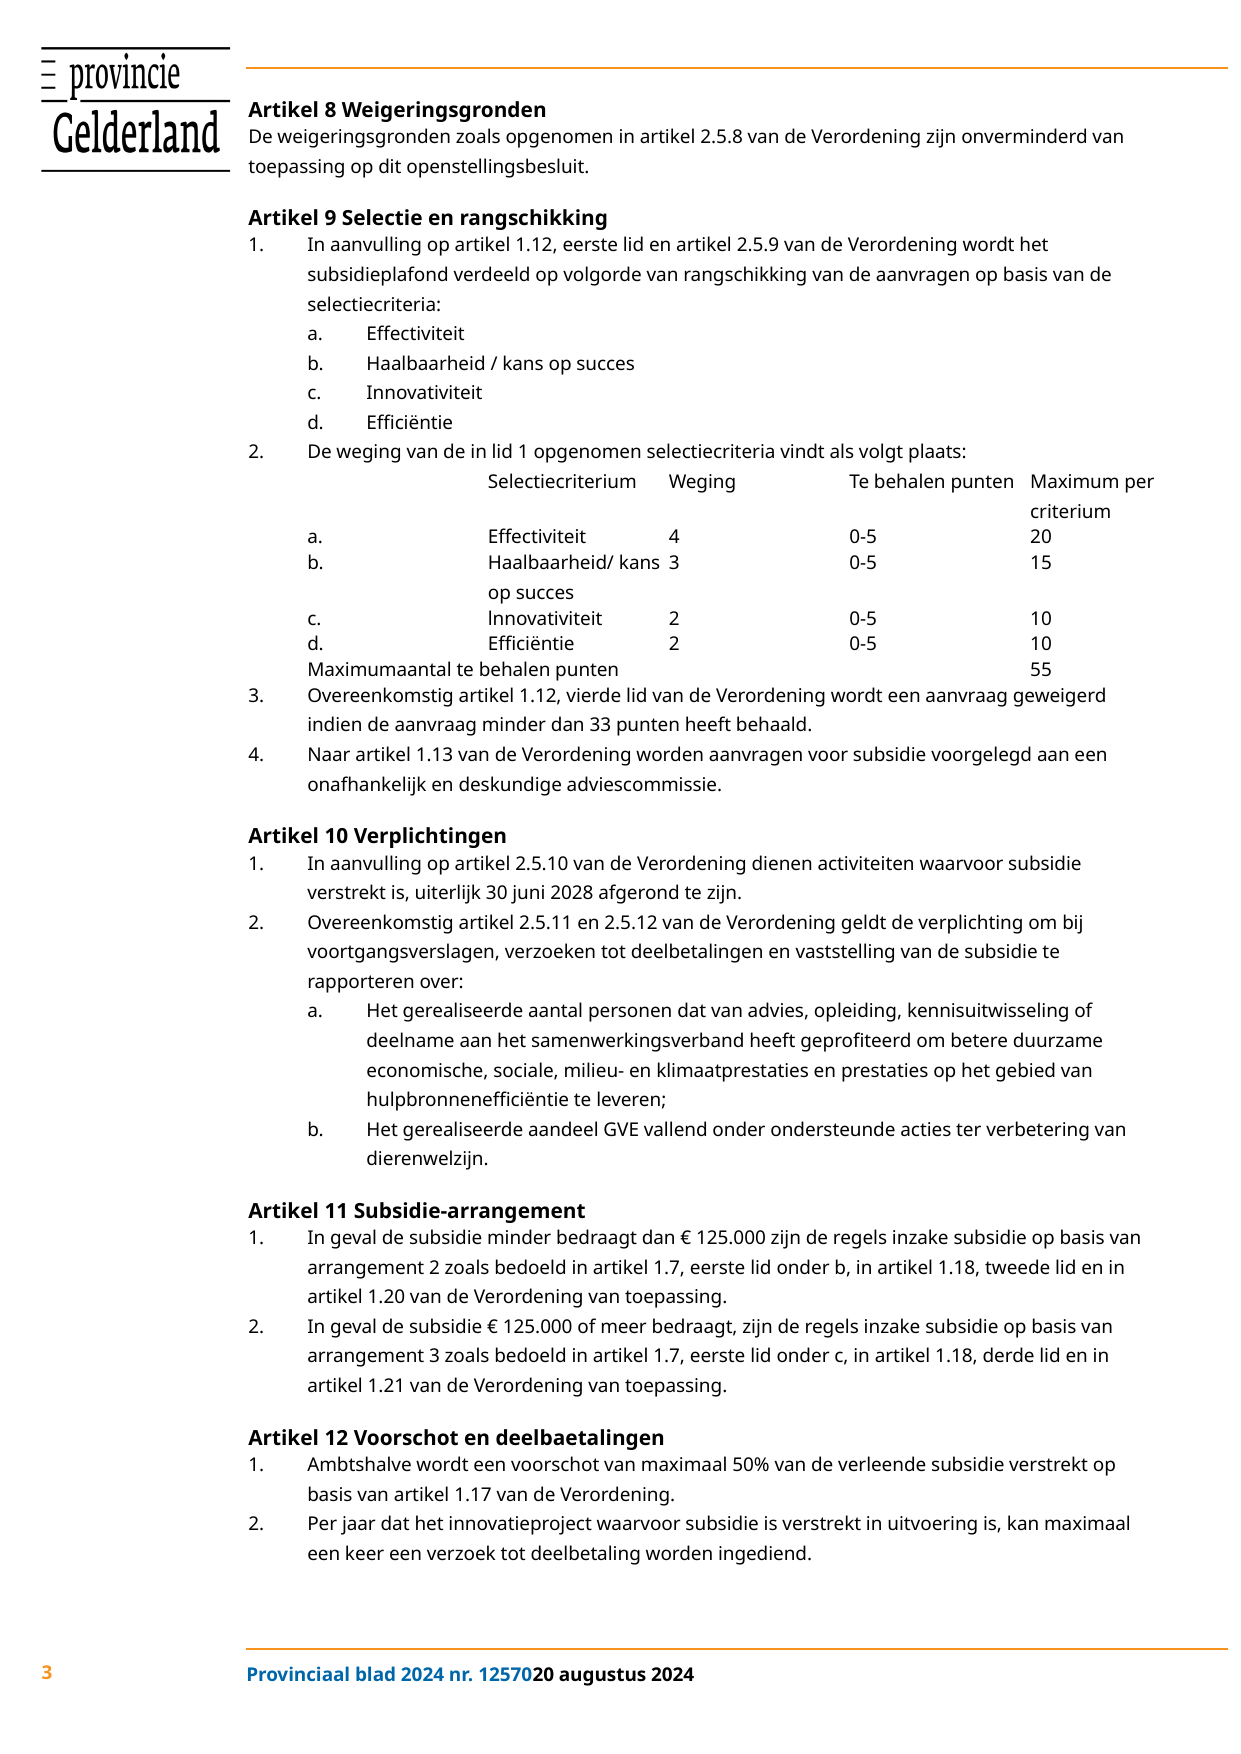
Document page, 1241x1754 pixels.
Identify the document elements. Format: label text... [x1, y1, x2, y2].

table_header Maximum per criterium [1030, 469, 1211, 524]
text Artikel 11 Subsidie-arrangement [248, 1196, 1152, 1224]
list Het gerealiseerde aantal personen dat van advies, opleiding, kennisuitwisseling of deelname aan het samenwerkingsverband heeft geprofiteerd om betere duurzame economische, sociale, milieu- en klimaatprestaties en prestaties op het gebied van hulpbronnenefficiëntie te leveren; [307, 998, 1152, 1112]
table_cell 0-5 [849, 605, 1030, 631]
picture [41, 47, 231, 172]
text De weigeringsgronden zoals opgenomen in artikel 2.5.8 van de Verordening zijn onverminderd van toepassing op dit openstellingsbesluit. [248, 123, 1152, 178]
table_cell Efficiëntie [488, 631, 668, 656]
table_header [307, 469, 488, 524]
table_cell Maximumaantal te behalen punten [307, 656, 1030, 682]
table_header Selectiecriterium [488, 469, 668, 524]
list In geval de subsidie minder bedraagt dan € 125.000 zijn de regels inzake subsidie op basis van arrangement 2 zoals bedoeld in artikel 1.7, eerste lid onder b, in artikel 1.18, tweede lid en in artikel 1.20 van de Verordening van toepassing. [248, 1224, 1152, 1309]
table_cell 55 [1030, 656, 1211, 682]
table_cell Haalbaarheid/ kans op succes [488, 550, 668, 605]
table_cell 15 [1030, 550, 1211, 605]
table_cell 2 [669, 631, 849, 656]
table_cell lnnovativiteit [488, 605, 668, 631]
text Artikel 9 Selectie en rangschikking [248, 203, 1152, 232]
table_header Weging [669, 469, 849, 524]
table_header Te behalen punten [849, 469, 1030, 524]
list Per jaar dat het innovatieproject waarvoor subsidie is verstrekt in uitvoering is, kan maximaal een keer een verzoek tot deelbetaling worden ingediend. [248, 1510, 1152, 1566]
list In aanvulling op artikel 2.5.10 van de Verordening dienen activiteiten waarvoor subsidie verstrekt is, uiterlijk 30 juni 2028 afgerond te zijn. [248, 850, 1152, 905]
table_cell 10 [1030, 605, 1211, 631]
table_cell 10 [1030, 631, 1211, 656]
list In aanvulling op artikel 1.12, eerste lid en artikel 2.5.9 van de Verordening wordt het subsidieplafond verdeeld op volgorde van rangschikking van de aanvragen op basis van de selectiecriteria: [248, 232, 1152, 317]
list Ambtshalve wordt een voorschot van maximaal 50% van de verleende subsidie verstrekt op basis van artikel 1.17 van de Verordening. [248, 1451, 1152, 1506]
list Haalbaarheid / kans op succes [307, 350, 1152, 376]
text Artikel 10 Verplichtingen [248, 821, 1152, 850]
list Efficiëntie [307, 409, 1152, 435]
table_cell 20 [1030, 524, 1211, 549]
list Innovativiteit [307, 379, 1152, 405]
table_cell 0-5 [849, 524, 1030, 549]
table_cell b. [307, 550, 488, 605]
list Naar artikel 1.13 van de Verordening worden aanvragen voor subsidie voorgelegd aan een onafhankelijk en deskundige adviescommissie. [248, 741, 1152, 797]
table_cell 0-5 [849, 631, 1030, 656]
text Artikel 8 Weigeringsgronden [248, 95, 1152, 123]
table_cell 2 [669, 605, 849, 631]
table_cell d. [307, 631, 488, 656]
list Het gerealiseerde aandeel GVE vallend onder ondersteunde acties ter verbetering van dierenwelzijn. [307, 1116, 1152, 1171]
list Overeenkomstig artikel 1.12, vierde lid van de Verordening wordt een aanvraag geweigerd indien de aanvraag minder dan 33 punten heeft behaald. [248, 682, 1152, 737]
table_cell c. [307, 605, 488, 631]
list Effectiviteit [307, 320, 1152, 346]
table_cell 4 [669, 524, 849, 549]
table_cell 0-5 [849, 550, 1030, 605]
list De weging van de in lid 1 opgenomen selectiecriteria vindt als volgt plaats: [248, 439, 1152, 464]
list Overeenkomstig artikel 2.5.11 en 2.5.12 van de Verordening geldt de verplichting om bij voortgangsverslagen, verzoeken tot deelbetalingen en vaststelling van de subsidie te rapporteren over: [248, 909, 1152, 994]
text Artikel 12 Voorschot en deelbaetalingen [248, 1423, 1152, 1451]
table_cell 3 [669, 550, 849, 605]
list In geval de subsidie € 125.000 of meer bedraagt, zijn de regels inzake subsidie op basis van arrangement 3 zoals bedoeld in artikel 1.7, eerste lid onder c, in artikel 1.18, derde lid en in artikel 1.21 van de Verordening van toepassing. [248, 1313, 1152, 1398]
table_cell Effectiviteit [488, 524, 668, 549]
table_cell a. [307, 524, 488, 549]
